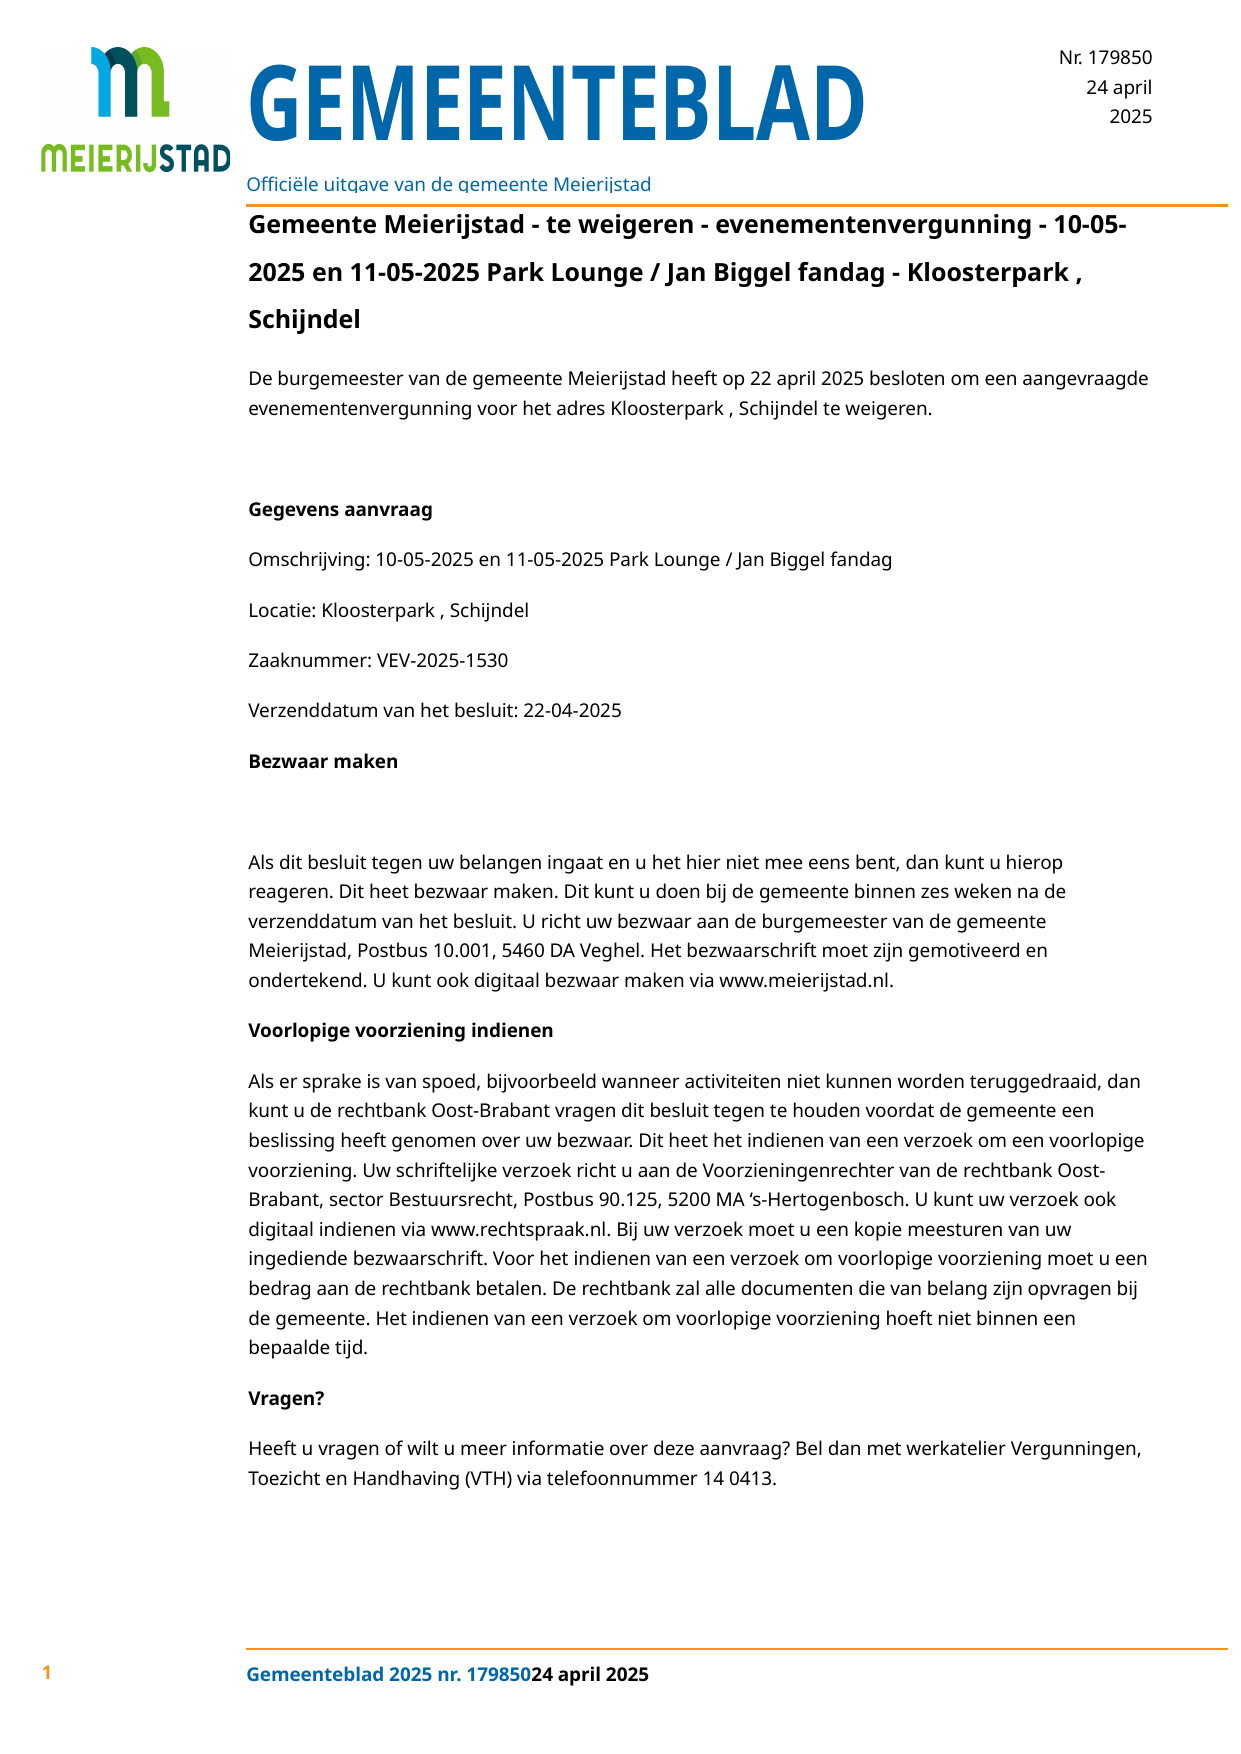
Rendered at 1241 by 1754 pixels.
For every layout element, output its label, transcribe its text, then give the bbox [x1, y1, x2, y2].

text Gemeente Meierijstad - te weigeren - evenementenvergunning - 10-05-2025 en 11-05-2025 Park Lounge / Jan Biggel fandag - Kloosterpark , Schijndel [248, 207, 1152, 336]
text Voorlopige voorziening indienen [248, 1018, 1152, 1043]
text Heeft u vragen of wilt u meer informatie over deze aanvraag? Bel dan met werkatelier Vergunningen, Toezicht en Handhaving (VTH) via telefoonnummer 14 0413. [248, 1435, 1152, 1490]
text Omschrijving: 10-05-2025 en 11-05-2025 Park Lounge / Jan Biggel fandag [248, 546, 1152, 572]
text Bezwaar maken [248, 748, 1152, 774]
text Verzenddatum van het besluit: 22-04-2025 [248, 698, 1152, 723]
text De burgemeester van de gemeente Meierijstad heeft op 22 april 2025 besloten om een aangevraagde evenementenvergunning voor het adres Kloosterpark , Schijndel te weigeren. [248, 366, 1152, 421]
picture [41, 47, 231, 172]
text Vragen? [248, 1385, 1152, 1410]
text Als dit besluit tegen uw belangen ingaat en u het hier niet mee eens bent, dan kunt u hierop reageren. Dit heet bezwaar maken. Dit kunt u doen bij de gemeente binnen zes weken na de verzenddatum van het besluit. U richt uw bezwaar aan de burgemeester van de gemeente Meierijstad, Postbus 10.001, 5460 DA Veghel. Het bezwaarschrift moet zijn gemotiveerd en ondertekend. U kunt ook digitaal bezwaar maken via www.meierijstad.nl. [248, 849, 1152, 993]
text Zaaknummer: VEV-2025-1530 [248, 647, 1152, 673]
text Als er sprake is van spoed, bijvoorbeeld wanneer activiteiten niet kunnen worden teruggedraaid, dan kunt u de rechtbank Oost-Brabant vragen dit besluit tegen te houden voordat de gemeente een beslissing heeft genomen over uw bezwaar. Dit heet het indienen van een verzoek om een voorlopige voorziening. Uw schriftelijke verzoek richt u aan de Voorzieningenrechter van de rechtbank Oost-Brabant, sector Bestuursrecht, Postbus 90.125, 5200 MA ‘s-Hertogenbosch. U kunt uw verzoek ook digitaal indienen via www.rechtspraak.nl. Bij uw verzoek moet u een kopie meesturen van uw ingediende bezwaarschrift. Voor het indienen van een verzoek om voorlopige voorziening moet u een bedrag aan de rechtbank betalen. De rechtbank zal alle documenten die van belang zijn opvragen bij de gemeente. Het indienen van een verzoek om voorlopige voorziening hoeft niet binnen een bepaalde tijd. [248, 1068, 1152, 1360]
text Gegevens aanvraag [248, 496, 1152, 522]
text Locatie: Kloosterpark , Schijndel [248, 597, 1152, 622]
